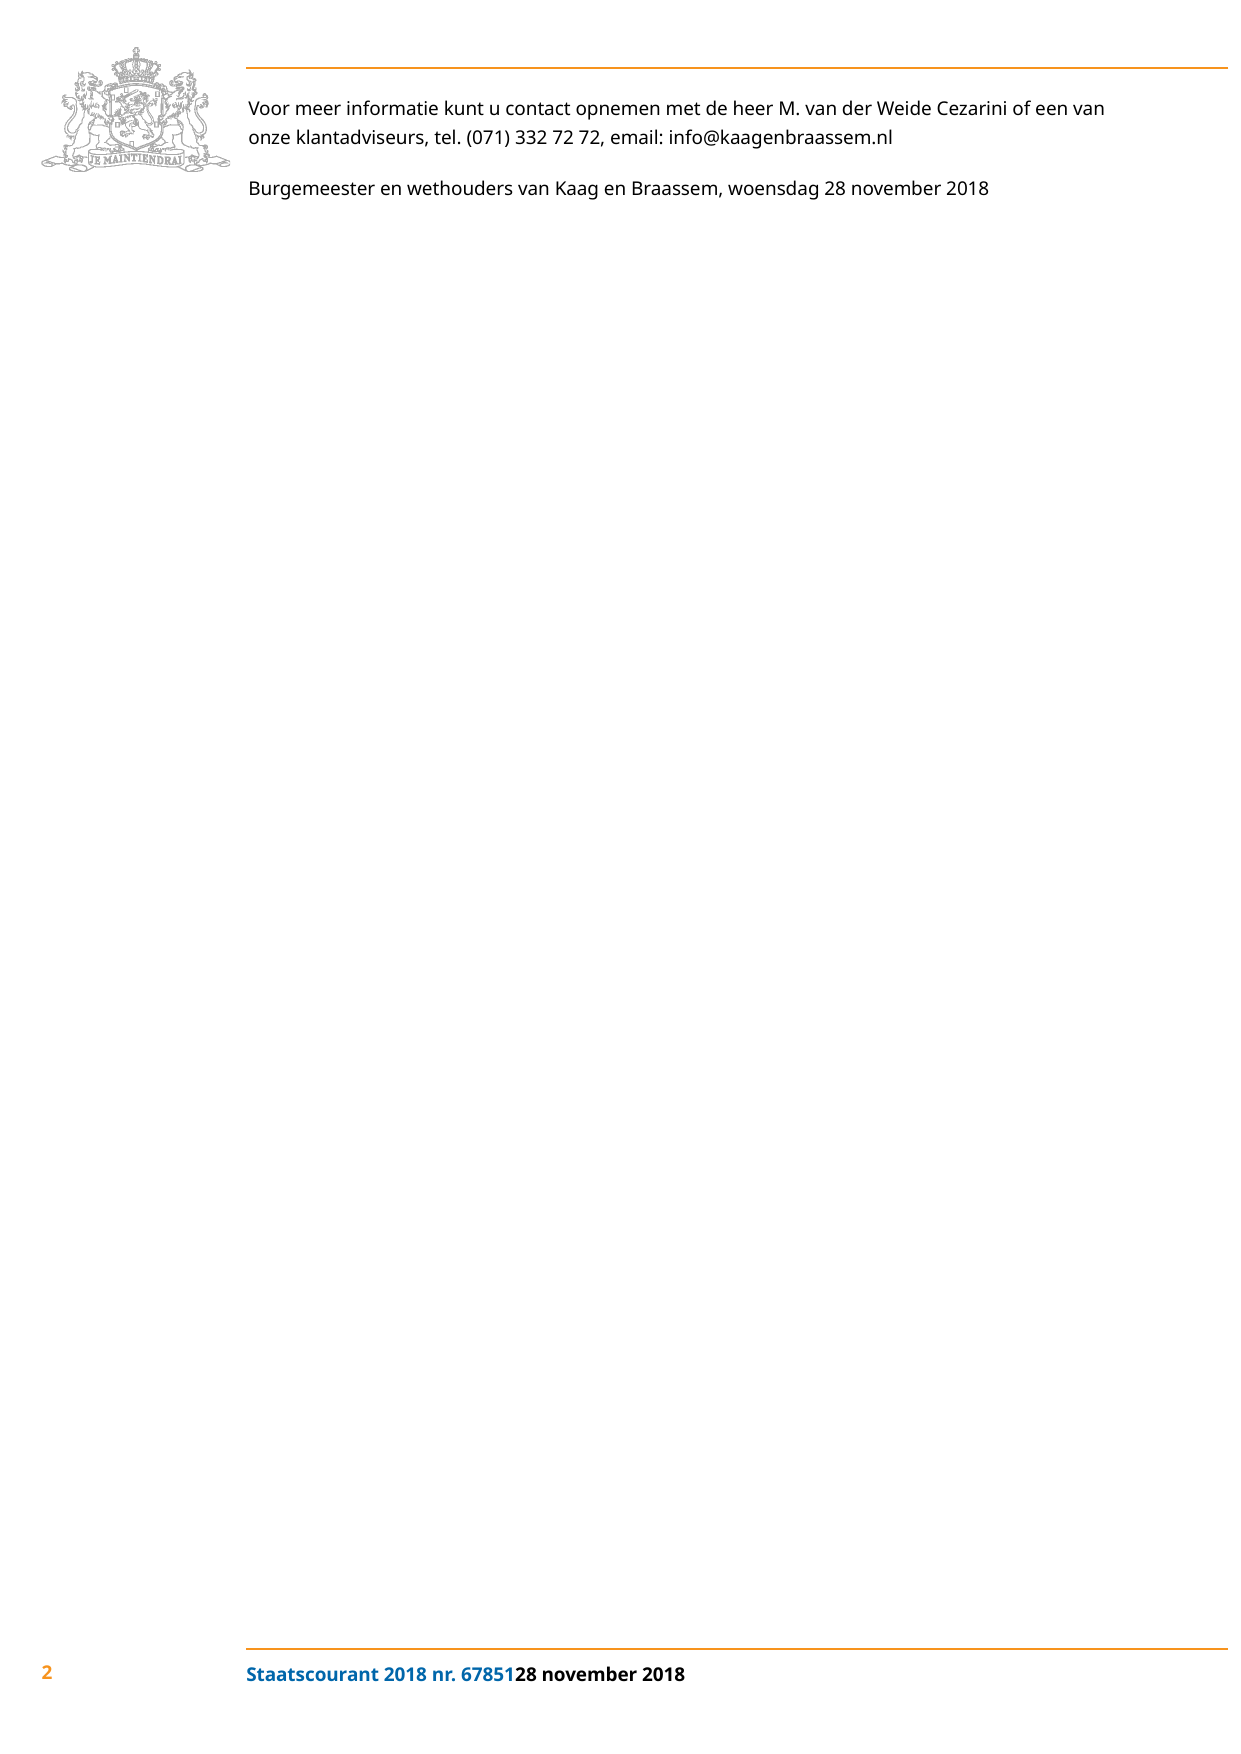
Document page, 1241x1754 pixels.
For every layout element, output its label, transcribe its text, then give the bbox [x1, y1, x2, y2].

picture [41, 47, 231, 172]
text Burgemeester en wethouders van Kaag en Braassem, woensdag 28 november 2018 [248, 175, 1152, 201]
text Voor meer informatie kunt u contact opnemen met de heer M. van der Weide Cezarini of een van onze klantadviseurs, tel. (071) 332 72 72, email: info@kaagenbraassem.nl [248, 95, 1152, 150]
